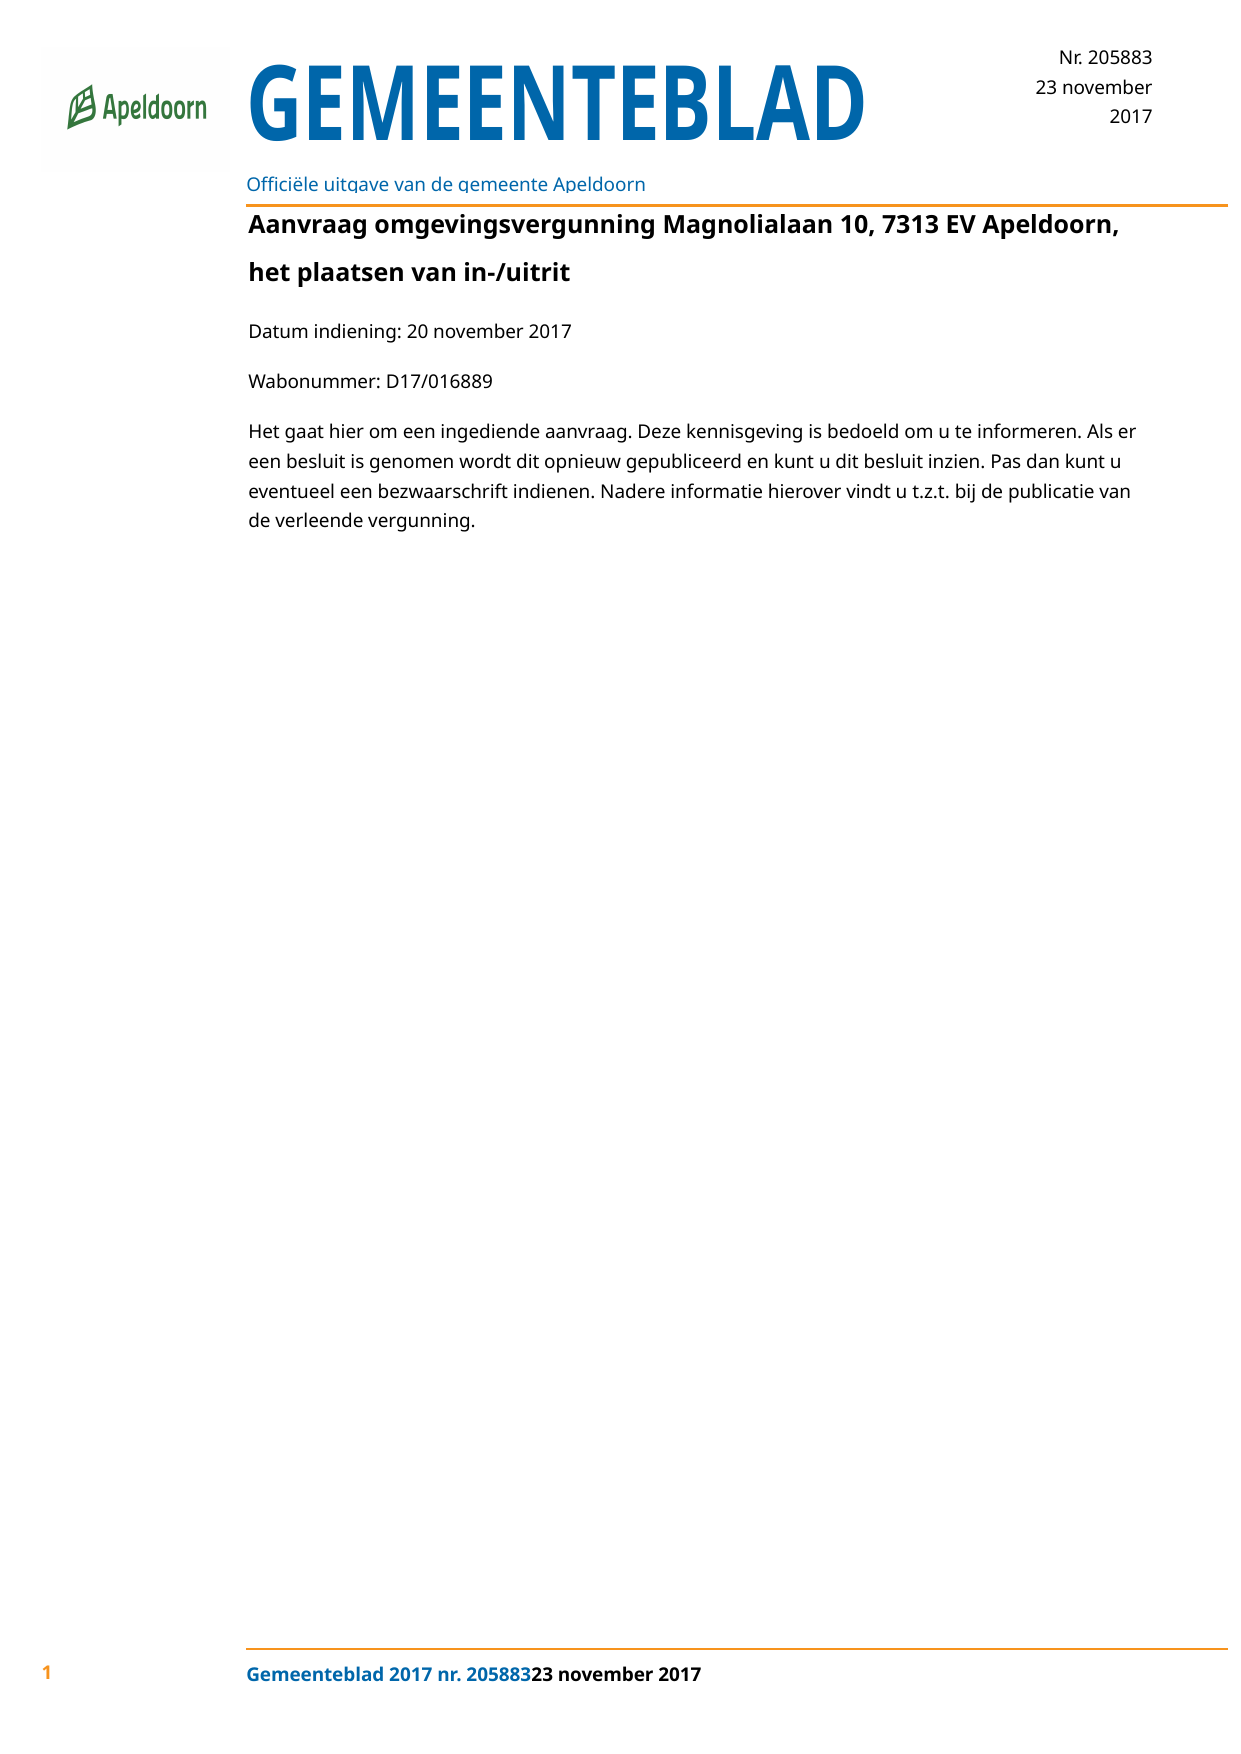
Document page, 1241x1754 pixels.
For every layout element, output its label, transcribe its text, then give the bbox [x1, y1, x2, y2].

text Wabonummer: D17/016889 [248, 368, 1152, 394]
text Het gaat hier om een ingediende aanvraag. Deze kennisgeving is bedoeld om u te informeren. Als er een besluit is genomen wordt dit opnieuw gepubliceerd en kunt u dit besluit inzien. Pas dan kunt u eventueel een bezwaarschrift indienen. Nadere informatie hierover vindt u t.z.t. bij de publicatie van de verleende vergunning. [248, 419, 1152, 533]
text Datum indiening: 20 november 2017 [248, 318, 1152, 344]
picture [41, 47, 231, 172]
text Aanvraag omgevingsvergunning Magnolialaan 10, 7313 EV Apeldoorn, het plaatsen van in-/uitrit [248, 207, 1152, 288]
